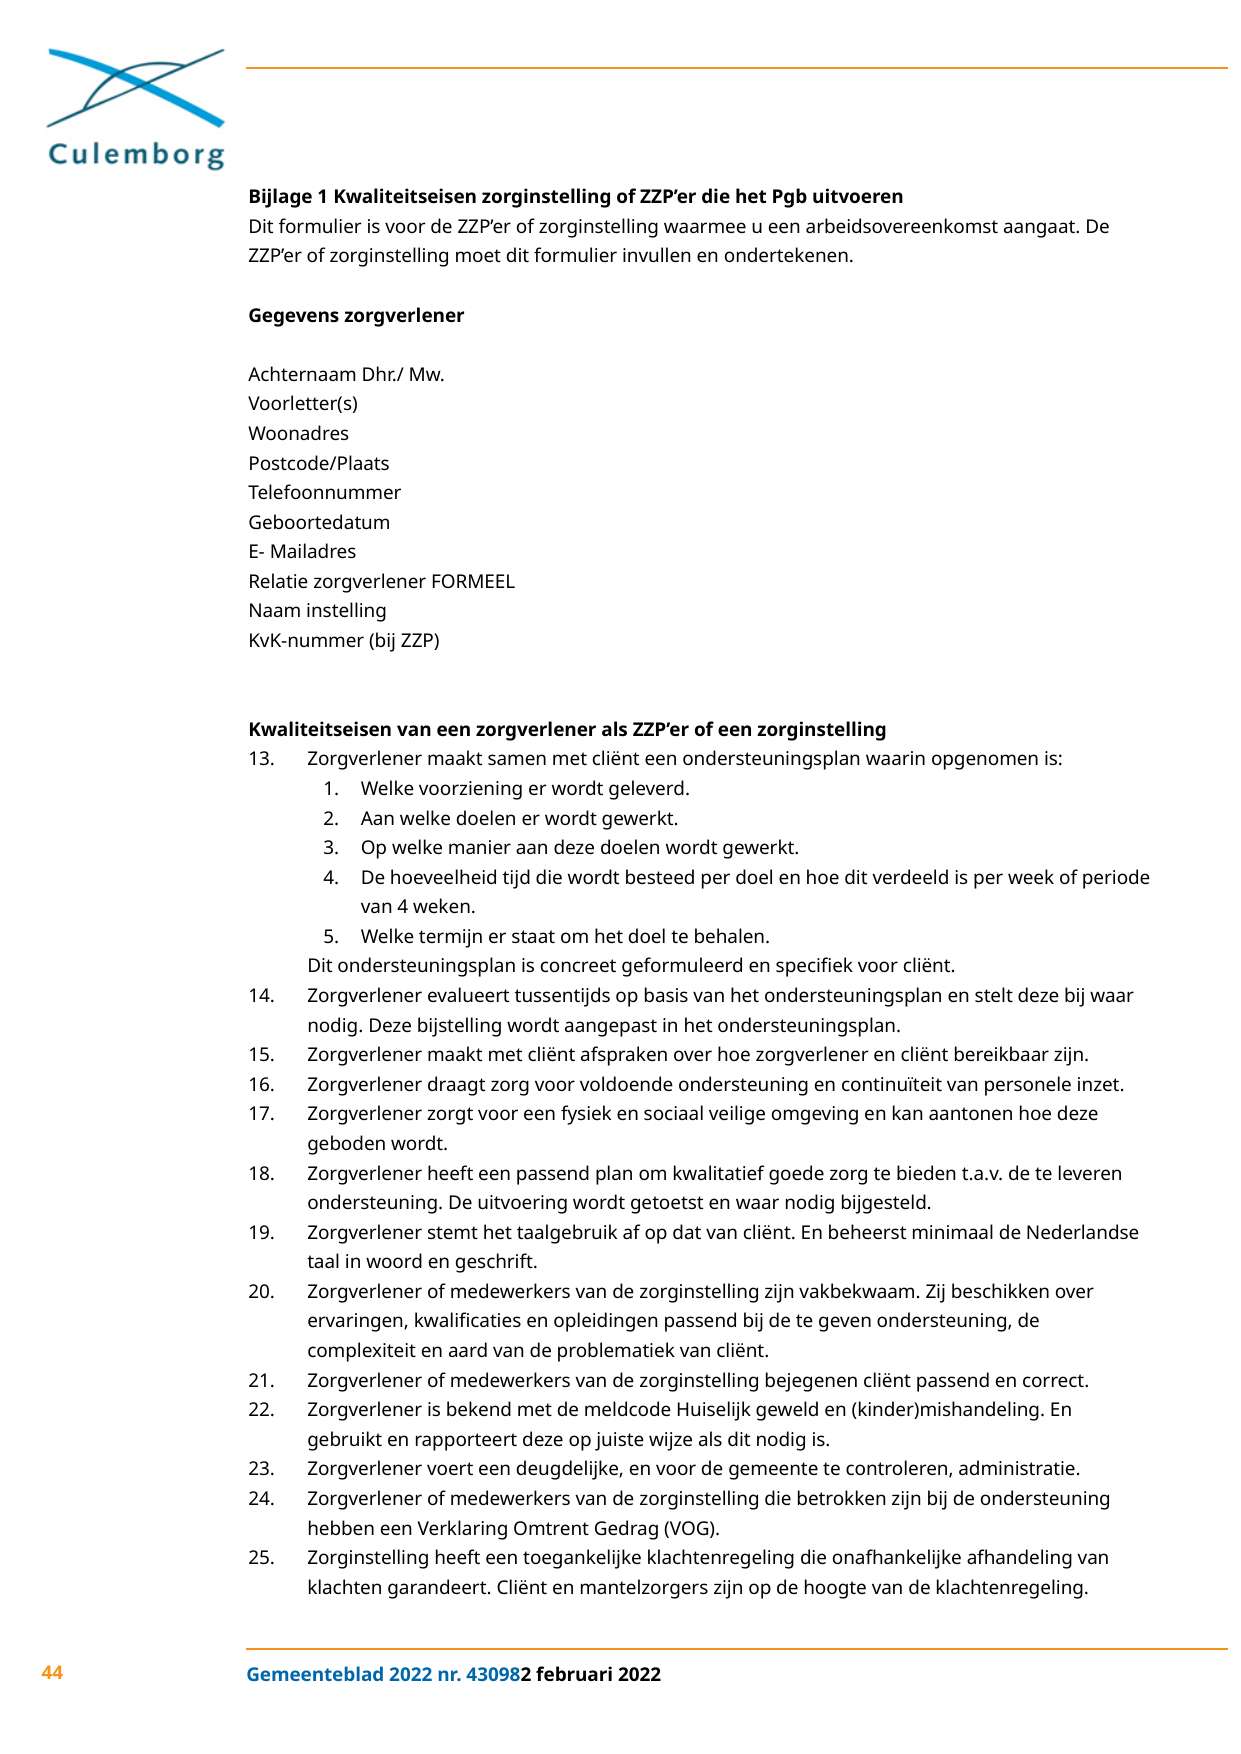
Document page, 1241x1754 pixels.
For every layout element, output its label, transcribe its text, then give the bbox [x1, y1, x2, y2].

list Aan welke doelen er wordt gewerkt. [323, 805, 1152, 831]
list Zorgverlener stemt het taalgebruik af op dat van cliënt. En beheerst minimaal de Nederlandse taal in woord en geschrift. [248, 1219, 1152, 1274]
text Dit formulier is voor de ZZP’er of zorginstelling waarmee u een arbeidsovereenkomst aangaat. De ZZP’er of zorginstelling moet dit formulier invullen en ondertekenen. [248, 213, 1152, 268]
text Bijlage 1 Kwaliteitseisen zorginstelling of ZZP’er die het Pgb uitvoeren [248, 183, 1152, 209]
text Achternaam Dhr./ Mw. [248, 361, 1152, 387]
text Kwaliteitseisen van een zorgverlener als ZZP’er of een zorginstelling [248, 716, 1152, 742]
list Zorgverlener of medewerkers van de zorginstelling die betrokken zijn bij de ondersteuning hebben een Verklaring Omtrent Gedrag (VOG). [248, 1485, 1152, 1541]
text Telefoonnummer [248, 479, 1152, 505]
list Op welke manier aan deze doelen wordt gewerkt. [323, 834, 1152, 860]
list Zorgverlener zorgt voor een fysiek en sociaal veilige omgeving en kan aantonen hoe deze geboden wordt. [248, 1101, 1152, 1156]
text Relatie zorgverlener FORMEEL [248, 568, 1152, 594]
list Zorgverlener heeft een passend plan om kwalitatief goede zorg te bieden t.a.v. de te leveren ondersteuning. De uitvoering wordt getoetst en waar nodig bijgesteld. [248, 1160, 1152, 1215]
list Zorginstelling heeft een toegankelijke klachtenregeling die onafhankelijke afhandeling van klachten garandeert. Cliënt en mantelzorgers zijn op de hoogte van de klachtenregeling. [248, 1544, 1152, 1600]
list Zorgverlener maakt met cliënt afspraken over hoe zorgverlener en cliënt bereikbaar zijn. [248, 1041, 1152, 1067]
list Zorgverlener voert een deugdelijke, en voor de gemeente te controleren, administratie. [248, 1456, 1152, 1481]
text KvK-nummer (bij ZZP) [248, 627, 1152, 653]
list Zorgverlener of medewerkers van de zorginstelling zijn vakbekwaam. Zij beschikken over ervaringen, kwalificaties en opleidingen passend bij de te geven ondersteuning, de complexiteit en aard van de problematiek van cliënt. [248, 1278, 1152, 1363]
text Geboortedatum [248, 509, 1152, 535]
text E- Mailadres [248, 538, 1152, 564]
list Zorgverlener draagt zorg voor voldoende ondersteuning en continuïteit van personele inzet. [248, 1071, 1152, 1097]
text Woonadres [248, 420, 1152, 446]
text Gegevens zorgverlener [248, 302, 1152, 328]
text Postcode/Plaats [248, 450, 1152, 476]
list De hoeveelheid tijd die wordt besteed per doel en hoe dit verdeeld is per week of periode van 4 weken. [323, 864, 1152, 919]
list Zorgverlener maakt samen met cliënt een ondersteuningsplan waarin opgenomen is: [248, 746, 1152, 771]
list Zorgverlener evalueert tussentijds op basis van het ondersteuningsplan en stelt deze bij waar nodig. Deze bijstelling wordt aangepast in het ondersteuningsplan. [248, 982, 1152, 1038]
list Welke voorziening er wordt geleverd. [323, 775, 1152, 801]
list Dit ondersteuningsplan is concreet geformuleerd en specifiek voor cliënt. [248, 953, 1152, 978]
list Zorgverlener is bekend met de meldcode Huiselijk geweld en (kinder)mishandeling. En gebruikt en rapporteert deze op juiste wijze als dit nodig is. [248, 1396, 1152, 1452]
list Welke termijn er staat om het doel te behalen. [323, 923, 1152, 949]
list Zorgverlener of medewerkers van de zorginstelling bejegenen cliënt passend en correct. [248, 1367, 1152, 1393]
text Naam instelling [248, 598, 1152, 623]
text Voorletter(s) [248, 391, 1152, 416]
picture [41, 47, 231, 172]
